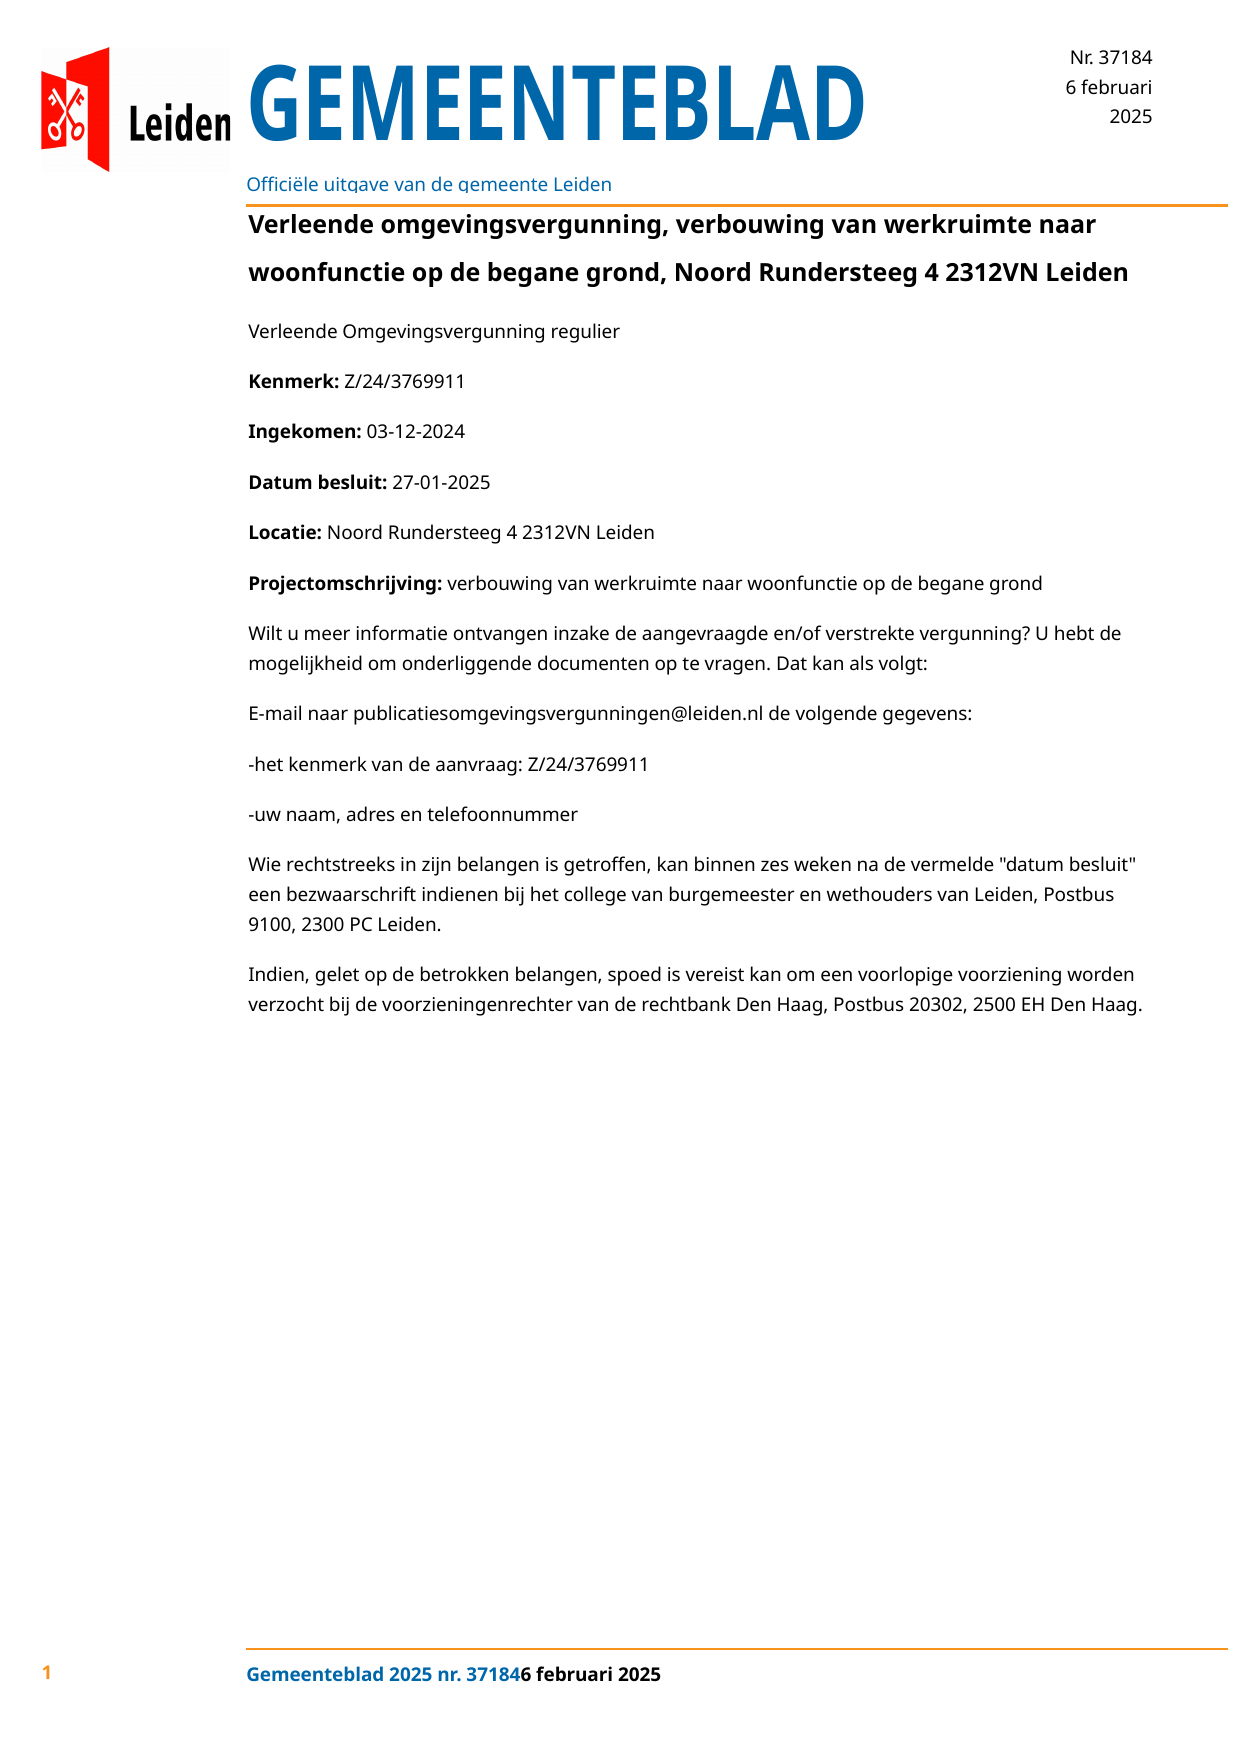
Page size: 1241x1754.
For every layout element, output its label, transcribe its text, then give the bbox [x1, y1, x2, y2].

text Wilt u meer informatie ontvangen inzake de aangevraagde en/of verstrekte vergunning? U hebt de mogelijkheid om onderliggende documenten op te vragen. Dat kan als volgt: [248, 620, 1152, 676]
text Verleende Omgevingsvergunning regulier [248, 318, 1152, 344]
text Projectomschrijving: verbouwing van werkruimte naar woonfunctie op de begane grond [248, 570, 1152, 596]
text Wie rechtstreeks in zijn belangen is getroffen, kan binnen zes weken na de vermelde "datum besluit" een bezwaarschrift indienen bij het college van burgemeester en wethouders van Leiden, Postbus 9100, 2300 PC Leiden. [248, 852, 1152, 937]
text Datum besluit: 27-01-2025 [248, 469, 1152, 495]
text Indien, gelet op de betrokken belangen, spoed is vereist kan om een voorlopige voorziening worden verzocht bij de voorzieningenrechter van de rechtbank Den Haag, Postbus 20302, 2500 EH Den Haag. [248, 961, 1152, 1017]
text Locatie: Noord Rundersteeg 4 2312VN Leiden [248, 519, 1152, 545]
text -uw naam, adres en telefoonnummer [248, 801, 1152, 827]
text -het kenmerk van de aanvraag: Z/24/3769911 [248, 751, 1152, 777]
picture [41, 47, 231, 172]
text Kenmerk: Z/24/3769911 [248, 368, 1152, 394]
text Ingekomen: 03-12-2024 [248, 419, 1152, 444]
text Verleende omgevingsvergunning, verbouwing van werkruimte naar woonfunctie op de begane grond, Noord Rundersteeg 4 2312VN Leiden [248, 207, 1152, 288]
text E-mail naar publicatiesomgevingsvergunningen@leiden.nl de volgende gegevens: [248, 700, 1152, 726]
